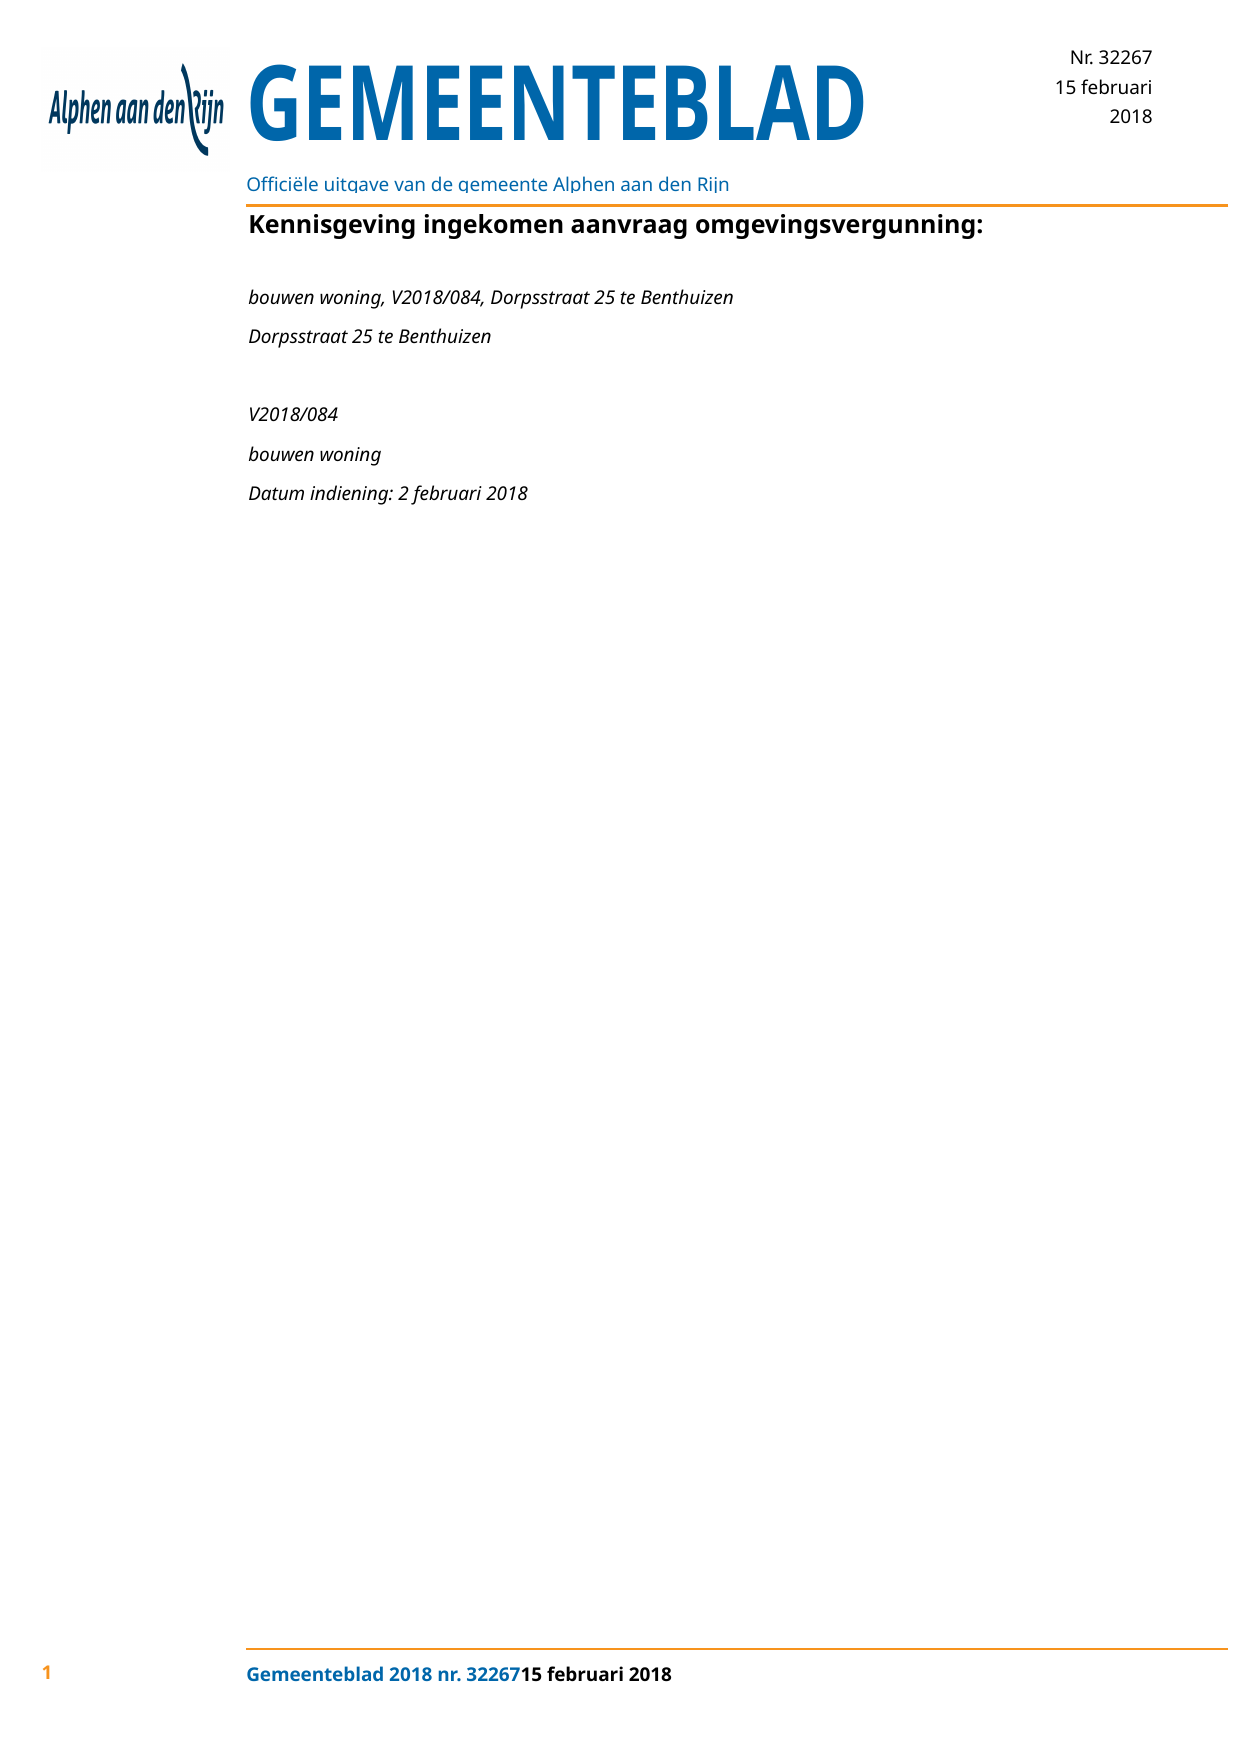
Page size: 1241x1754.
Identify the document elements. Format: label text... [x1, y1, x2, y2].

text Dorpsstraat 25 te Benthuizen [248, 323, 1152, 349]
text Datum indiening: 2 februari 2018 [248, 480, 1152, 506]
picture [41, 47, 231, 172]
text V2018/084 [248, 402, 1152, 427]
text bouwen woning, V2018/084, Dorpsstraat 25 te Benthuizen [248, 284, 1152, 309]
text bouwen woning [248, 441, 1152, 467]
text Kennisgeving ingekomen aanvraag omgevingsvergunning: [248, 207, 1152, 241]
